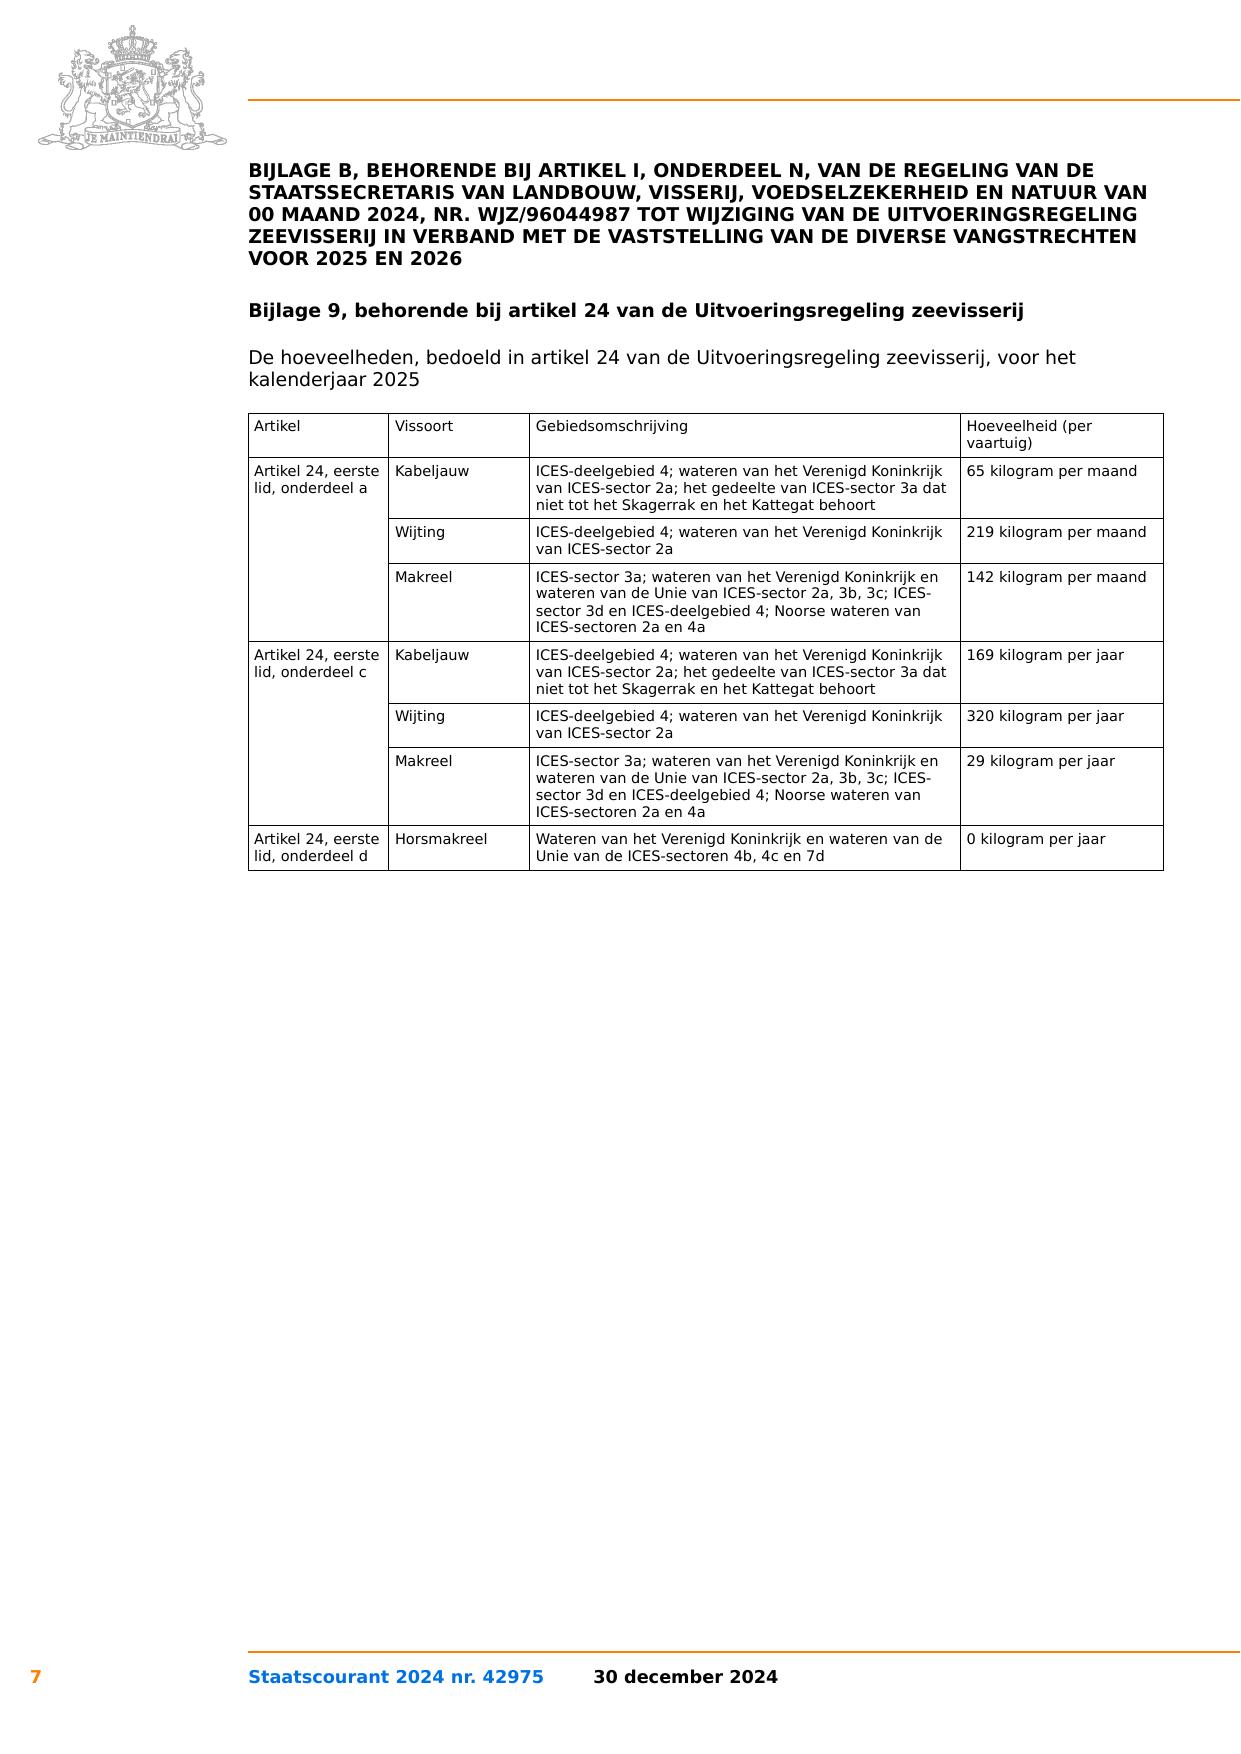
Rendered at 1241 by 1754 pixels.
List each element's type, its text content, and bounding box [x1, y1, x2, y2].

table_cell 320 kilogram per jaar [961, 704, 1163, 747]
subtitle Bijlage 9, behorende bij artikel 24 van de Uitvoeringsregeling zeevisserij [248, 300, 1163, 322]
table_cell Kabeljauw [389, 642, 529, 702]
table_header Hoeveelheid (per vaartuig) [961, 414, 1163, 457]
text De hoeveelheden, bedoeld in artikel 24 van de Uitvoeringsregeling zeevisserij, voor het kalenderjaar 2025 [248, 347, 1163, 391]
table_cell Makreel [389, 564, 529, 641]
table_cell 65 kilogram per maand [961, 458, 1163, 518]
table_cell Wijting [389, 519, 529, 563]
table_cell Wijting [389, 704, 529, 747]
table_cell 142 kilogram per maand [961, 564, 1163, 641]
table_cell ICES-deelgebied 4; wateren van het Verenigd Koninkrijk van ICES-sector 2a; het gedeelte van ICES-sector 3a dat niet tot het Skagerrak en het Kattegat behoort [530, 642, 960, 702]
table_header Artikel [249, 414, 388, 457]
table_cell Horsmakreel [389, 826, 529, 869]
subtitle BIJLAGE B, BEHORENDE BIJ ARTIKEL I, ONDERDEEL N, VAN DE REGELING VAN DE STAATSSECRETARIS VAN LANDBOUW, VISSERIJ, VOEDSELZEKERHEID EN NATUUR VAN 00 MAAND 2024, NR. WJZ/96044987 TOT WIJZIGING VAN DE UITVOERINGSREGELING ZEEVISSERIJ IN VERBAND MET DE VASTSTELLING VAN DE DIVERSE VANGSTRECHTEN VOOR 2025 EN 2026 [248, 160, 1163, 270]
table_cell ICES-deelgebied 4; wateren van het Verenigd Koninkrijk van ICES-sector 2a [530, 704, 960, 747]
table_cell 0 kilogram per jaar [961, 826, 1163, 869]
table_cell 169 kilogram per jaar [961, 642, 1163, 702]
table_cell Kabeljauw [389, 458, 529, 518]
table_cell Artikel 24, eerste lid, onderdeel d [249, 826, 388, 869]
table_header Vissoort [389, 414, 529, 457]
table_cell Wateren van het Verenigd Koninkrijk en wateren van de Unie van de ICES-sectoren 4b, 4c en 7d [530, 826, 960, 869]
table_cell 219 kilogram per maand [961, 519, 1163, 563]
table_header Gebiedsomschrijving [530, 414, 960, 457]
table_cell ICES-sector 3a; wateren van het Verenigd Koninkrijk en wateren van de Unie van ICES-sector 2a, 3b, 3c; ICES-sector 3d en ICES-deelgebied 4; Noorse wateren van ICES-sectoren 2a en 4a [530, 564, 960, 641]
table_cell ICES-sector 3a; wateren van het Verenigd Koninkrijk en wateren van de Unie van ICES-sector 2a, 3b, 3c; ICES-sector 3d en ICES-deelgebied 4; Noorse wateren van ICES-sectoren 2a en 4a [530, 748, 960, 825]
table_cell ICES-deelgebied 4; wateren van het Verenigd Koninkrijk van ICES-sector 2a [530, 519, 960, 563]
picture [38, 25, 227, 150]
table_cell Artikel 24, eerste lid, onderdeel a [249, 458, 388, 641]
table_cell Artikel 24, eerste lid, onderdeel c [249, 642, 388, 825]
table_cell Makreel [389, 748, 529, 825]
table_cell ICES-deelgebied 4; wateren van het Verenigd Koninkrijk van ICES-sector 2a; het gedeelte van ICES-sector 3a dat niet tot het Skagerrak en het Kattegat behoort [530, 458, 960, 518]
table_cell 29 kilogram per jaar [961, 748, 1163, 825]
